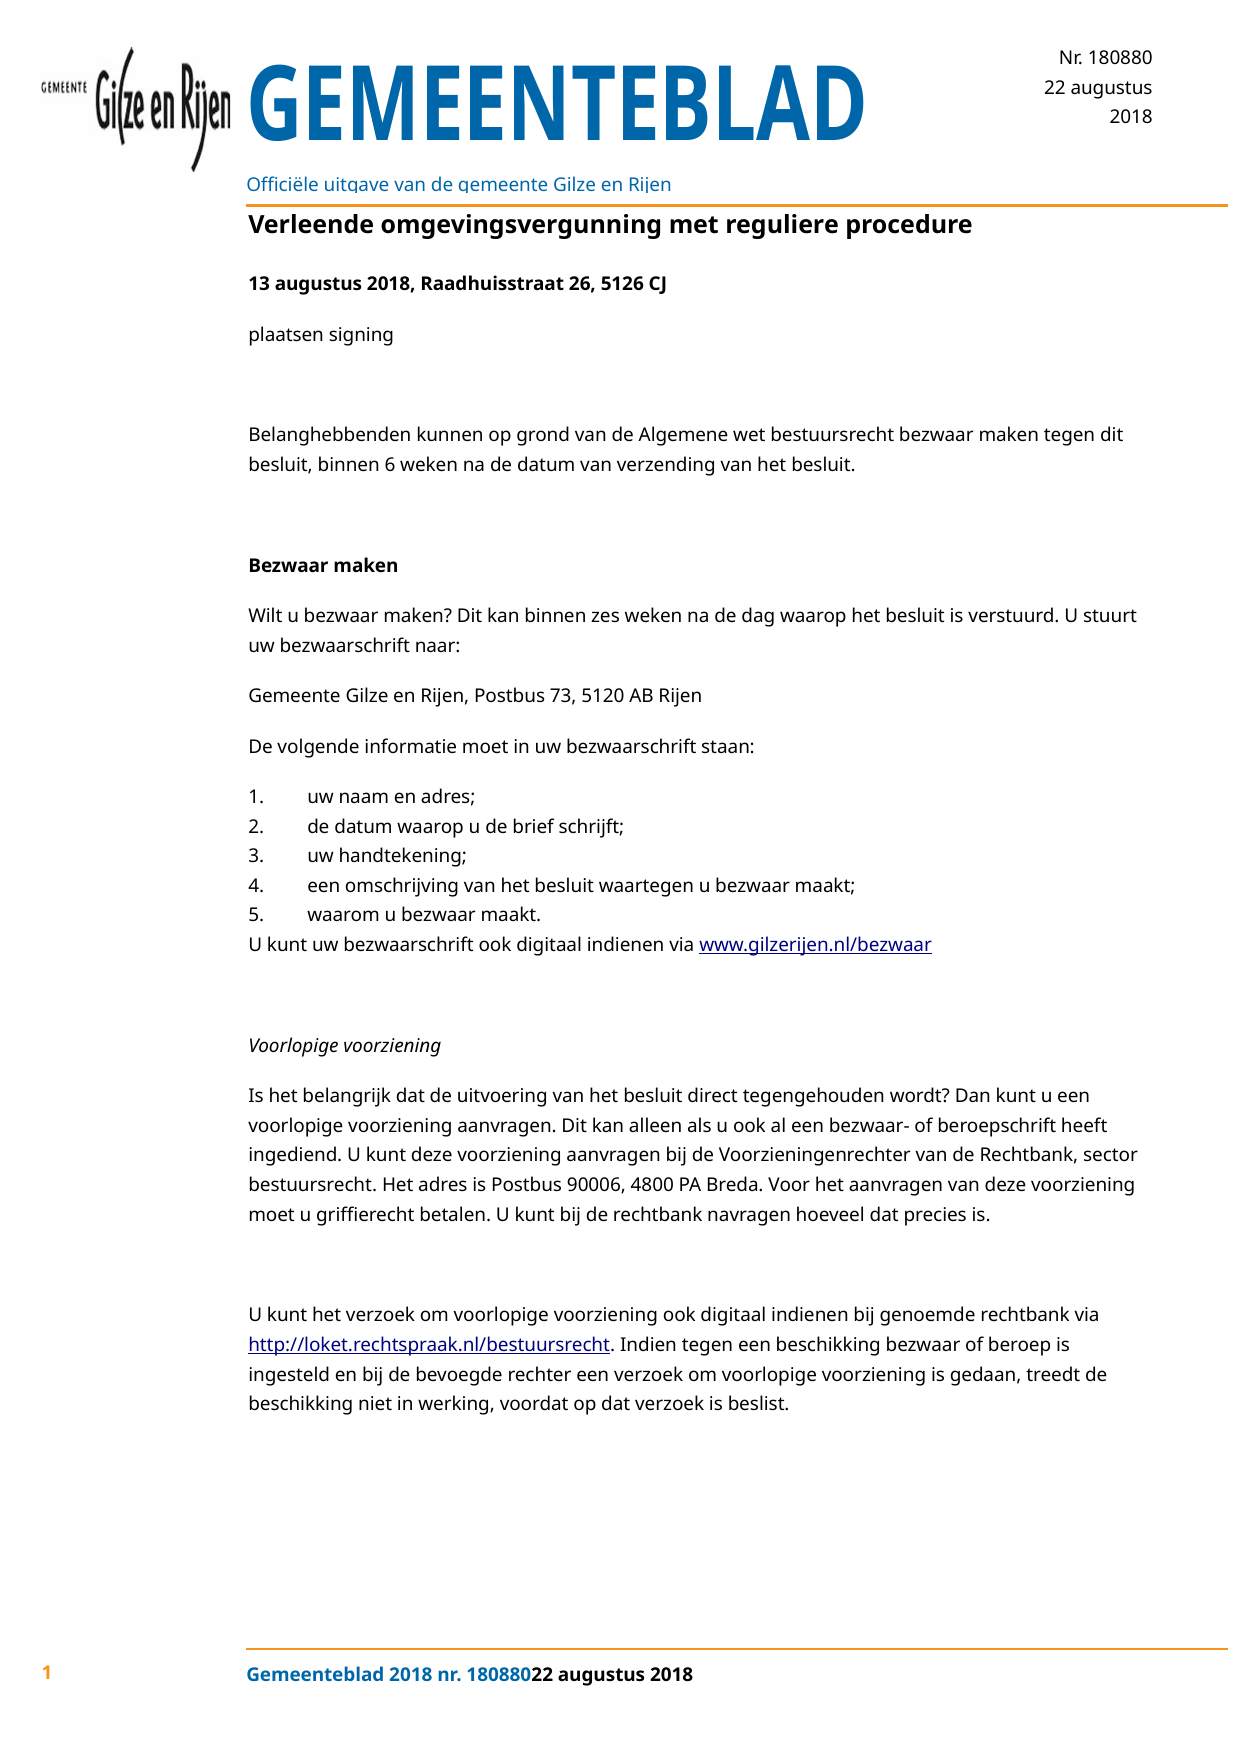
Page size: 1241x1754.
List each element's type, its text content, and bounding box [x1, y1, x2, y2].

text Verleende omgevingsvergunning met reguliere procedure [248, 207, 1152, 241]
text U kunt uw bezwaarschrift ook digitaal indienen via www.gilzerijen.nl/bezwaar [248, 931, 1152, 957]
text U kunt het verzoek om voorlopige voorziening ook digitaal indienen bij genoemde rechtbank via http://loket.rechtspraak.nl/bestuursrecht. Indien tegen een beschikking bezwaar of beroep is ingesteld en bij de bevoegde rechter een verzoek om voorlopige voorziening is gedaan, treedt de beschikking niet in werking, voordat op dat verzoek is beslist. [248, 1302, 1152, 1416]
text De volgende informatie moet in uw bezwaarschrift staan: [248, 733, 1152, 758]
text Belanghebbenden kunnen op grond van de Algemene wet bestuursrecht bezwaar maken tegen dit besluit, binnen 6 weken na de datum van verzending van het besluit. [248, 422, 1152, 477]
list uw handtekening; [248, 842, 1152, 868]
list uw naam en adres; [248, 783, 1152, 809]
text Voorlopige voorziening [248, 1032, 1152, 1058]
text Bezwaar maken [248, 552, 1152, 578]
list waarom u bezwaar maakt. [248, 902, 1152, 927]
list de datum waarop u de brief schrijft; [248, 813, 1152, 838]
text Gemeente Gilze en Rijen, Postbus 73, 5120 AB Rijen [248, 682, 1152, 708]
text plaatsen signing [248, 321, 1152, 346]
list een omschrijving van het besluit waartegen u bezwaar maakt; [248, 872, 1152, 898]
text 13 augustus 2018, Raadhuisstraat 26, 5126 CJ [248, 270, 1152, 296]
picture [41, 47, 231, 172]
text Wilt u bezwaar maken? Dit kan binnen zes weken na de dag waarop het besluit is verstuurd. U stuurt uw bezwaarschrift naar: [248, 602, 1152, 658]
text Is het belangrijk dat de uitvoering van het besluit direct tegengehouden wordt? Dan kunt u een voorlopige voorziening aanvragen. Dit kan alleen als u ook al een bezwaar- of beroepschrift heeft ingediend. U kunt deze voorziening aanvragen bij de Voorzieningenrechter van de Rechtbank, sector bestuursrecht. Het adres is Postbus 90006, 4800 PA Breda. Voor het aanvragen van deze voorziening moet u griffierecht betalen. U kunt bij de rechtbank navragen hoeveel dat precies is. [248, 1082, 1152, 1226]
